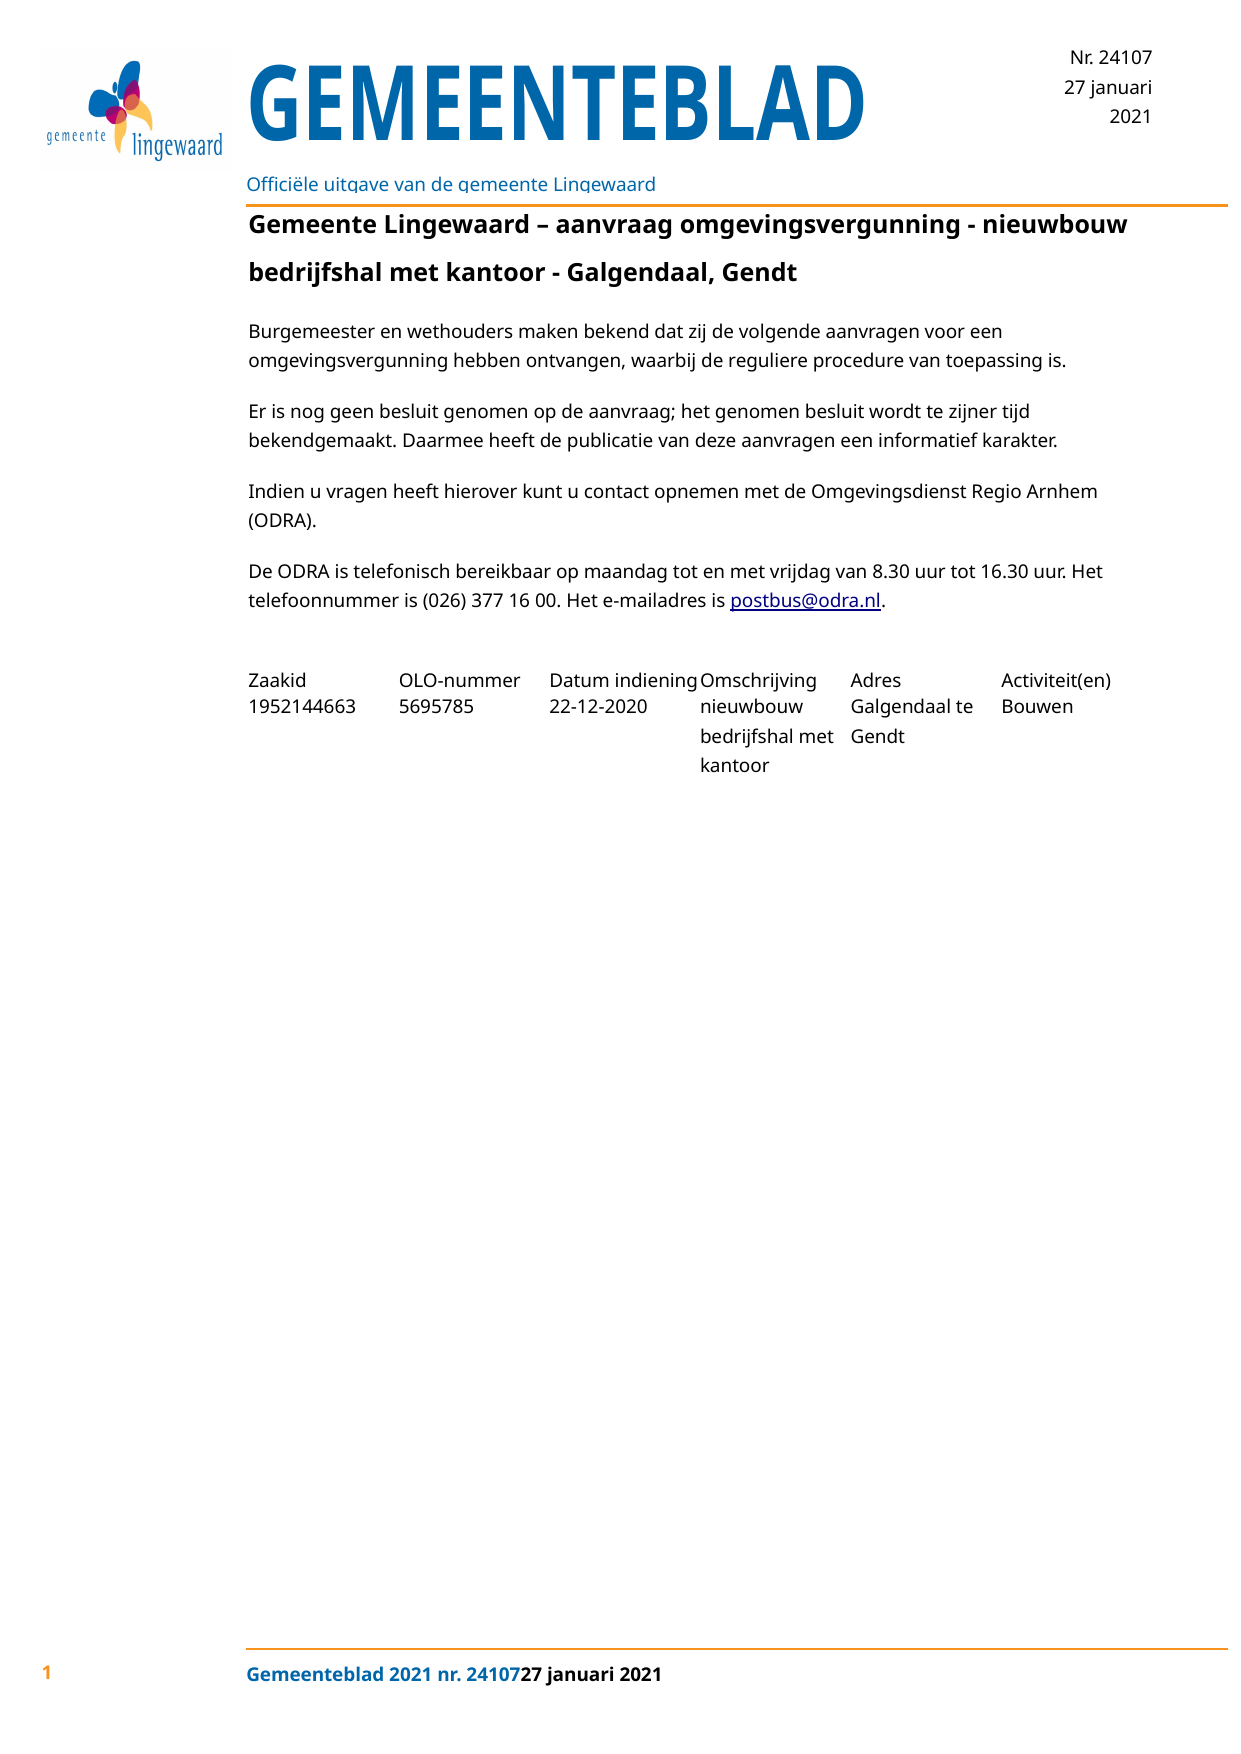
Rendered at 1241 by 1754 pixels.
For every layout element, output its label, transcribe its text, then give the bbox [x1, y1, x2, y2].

table_header OLO-nummer [399, 668, 549, 693]
text Indien u vragen heeft hierover kunt u contact opnemen met de Omgevingsdienst Regio Arnhem (ODRA). [248, 478, 1152, 533]
table_cell Bouwen [1001, 693, 1152, 778]
table_cell 5695785 [399, 693, 549, 778]
text Er is nog geen besluit genomen op de aanvraag; het genomen besluit wordt te zijner tijd bekendgemaakt. Daarmee heeft de publicatie van deze aanvragen een informatief karakter. [248, 398, 1152, 453]
table_cell nieuwbouw bedrijfshal met kantoor [700, 693, 850, 778]
table_cell 22-12-2020 [549, 693, 700, 778]
table_cell Galgendaal te Gendt [850, 693, 1001, 778]
table_header Datum indiening [549, 668, 700, 693]
text Gemeente Lingewaard – aanvraag omgevingsvergunning - nieuwbouw bedrijfshal met kantoor - Galgendaal, Gendt [248, 207, 1152, 288]
table_header Omschrijving [700, 668, 850, 693]
text Burgemeester en wethouders maken bekend dat zij de volgende aanvragen voor een omgevingsvergunning hebben ontvangen, waarbij de reguliere procedure van toepassing is. [248, 318, 1152, 373]
table_header Adres [850, 668, 1001, 693]
table_header Zaakid [248, 668, 398, 693]
picture [41, 47, 231, 172]
table_cell 1952144663 [248, 693, 398, 778]
table_header Activiteit(en) [1001, 668, 1152, 693]
text De ODRA is telefonisch bereikbaar op maandag tot en met vrijdag van 8.30 uur tot 16.30 uur. Het telefoonnummer is (026) 377 16 00. Het e-mailadres is postbus@odra.nl. [248, 558, 1152, 613]
